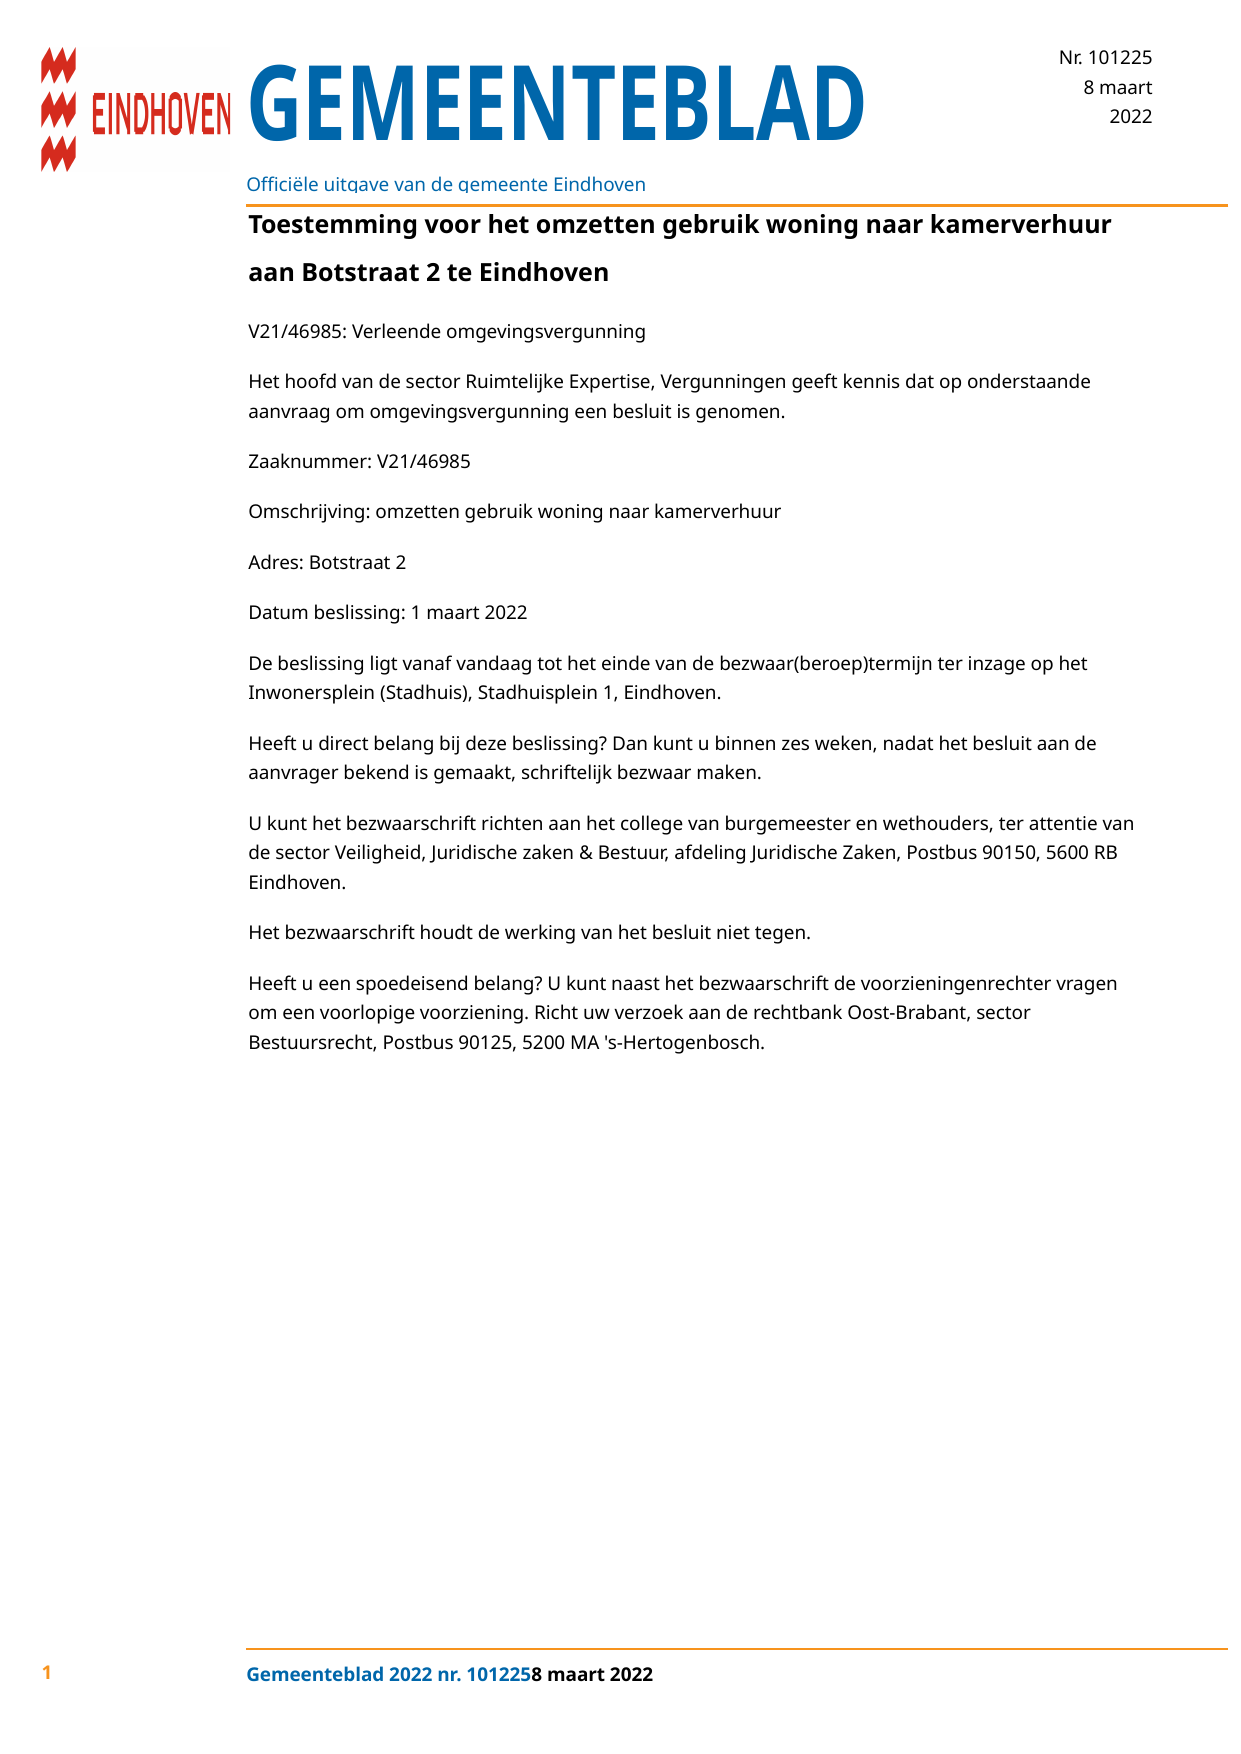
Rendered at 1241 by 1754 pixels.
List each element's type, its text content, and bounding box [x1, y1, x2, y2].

text Datum beslissing: 1 maart 2022 [248, 599, 1152, 625]
text Het bezwaarschrift houdt de werking van het besluit niet tegen. [248, 919, 1152, 945]
text Omschrijving: omzetten gebruik woning naar kamerverhuur [248, 499, 1152, 524]
text V21/46985: Verleende omgevingsvergunning [248, 318, 1152, 344]
text U kunt het bezwaarschrift richten aan het college van burgemeester en wethouders, ter attentie van de sector Veiligheid, Juridische zaken & Bestuur, afdeling Juridische Zaken, Postbus 90150, 5600 RB Eindhoven. [248, 810, 1152, 895]
text Toestemming voor het omzetten gebruik woning naar kamerverhuur aan Botstraat 2 te Eindhoven [248, 207, 1152, 288]
text De beslissing ligt vanaf vandaag tot het einde van de bezwaar(beroep)termijn ter inzage op het Inwonersplein (Stadhuis), Stadhuisplein 1, Eindhoven. [248, 650, 1152, 705]
text Heeft u direct belang bij deze beslissing? Dan kunt u binnen zes weken, nadat het besluit aan de aanvrager bekend is gemaakt, schriftelijk bezwaar maken. [248, 730, 1152, 785]
text Zaaknummer: V21/46985 [248, 448, 1152, 474]
text Adres: Botstraat 2 [248, 549, 1152, 575]
text Heeft u een spoedeisend belang? U kunt naast het bezwaarschrift de voorzieningenrechter vragen om een voorlopige voorziening. Richt uw verzoek aan de rechtbank Oost-Brabant, sector Bestuursrecht, Postbus 90125, 5200 MA 's-Hertogenbosch. [248, 970, 1152, 1055]
picture [41, 47, 231, 172]
text Het hoofd van de sector Ruimtelijke Expertise, Vergunningen geeft kennis dat op onderstaande aanvraag om omgevingsvergunning een besluit is genomen. [248, 368, 1152, 424]
